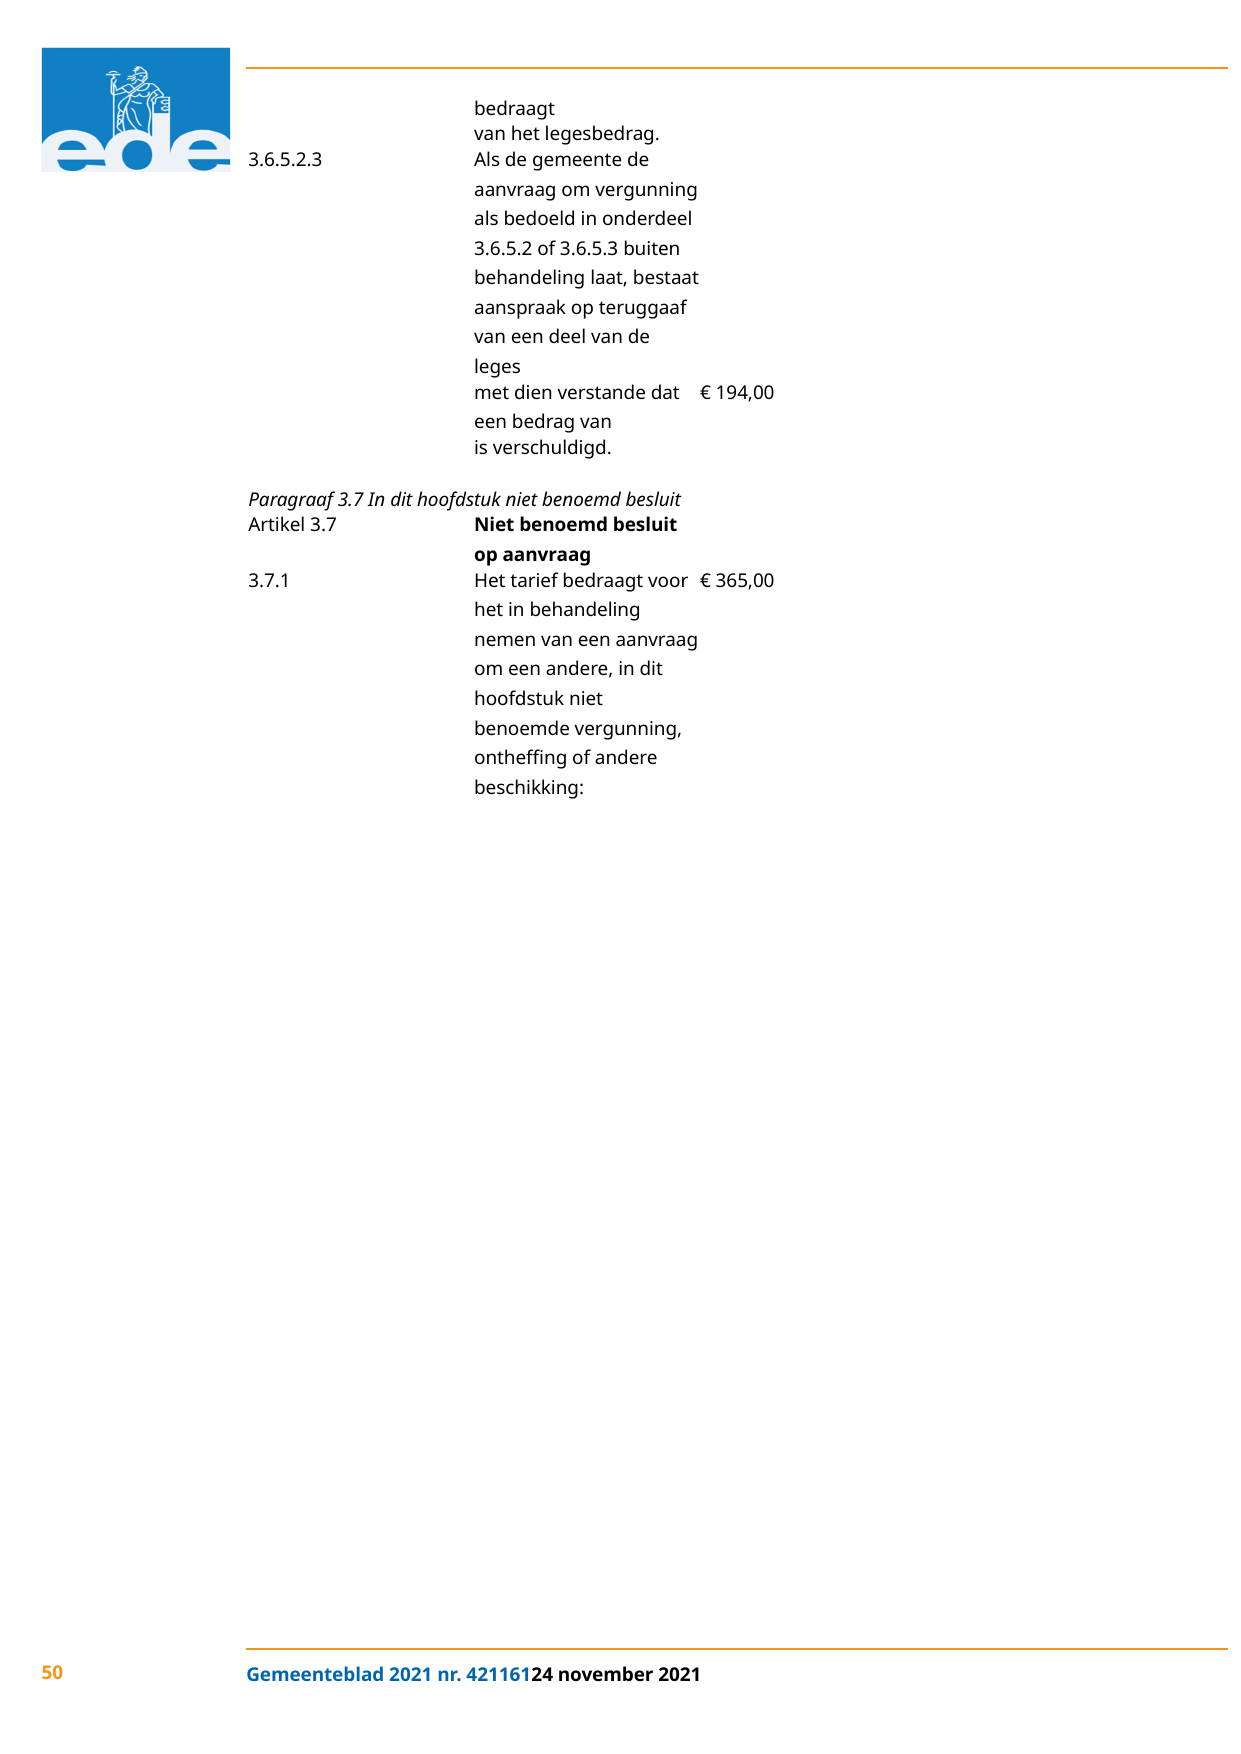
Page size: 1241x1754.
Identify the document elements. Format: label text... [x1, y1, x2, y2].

table_cell [926, 486, 1152, 512]
table_cell [700, 512, 926, 567]
table_cell [700, 146, 926, 379]
table_cell Artikel 3.7 [248, 512, 474, 567]
table_cell [248, 460, 474, 486]
table_cell is verschuldigd. [474, 434, 700, 460]
table_cell [926, 146, 1152, 379]
table_cell [926, 95, 1152, 121]
table_cell Het tarief bedraagt voor het in behandeling nemen van een aanvraag om een andere, in dit hoofdstuk niet benoemde vergunning, ontheffing of andere beschikking: [474, 567, 700, 800]
table_cell 3.7.1 [248, 567, 474, 800]
table_cell [926, 460, 1152, 486]
table_cell € 365,00 [700, 567, 926, 800]
table_cell Als de gemeente de aanvraag om vergunning als bedoeld in onderdeel 3.6.5.2 of 3.6.5.3 buiten behandeling laat, bestaat aanspraak op teruggaaf van een deel van de leges [474, 146, 700, 379]
table_cell Niet benoemd besluit op aanvraag [474, 512, 700, 567]
table_cell [700, 434, 926, 460]
table_cell van het legesbedrag. [474, 121, 700, 146]
table_cell [700, 121, 926, 146]
table_cell [474, 460, 700, 486]
table_cell € 194,00 [700, 379, 926, 434]
table_cell bedraagt [474, 95, 700, 121]
table_cell [700, 486, 926, 512]
table_cell [248, 121, 474, 146]
table_cell [700, 460, 926, 486]
table_cell [700, 95, 926, 121]
table_cell Paragraaf 3.7 In dit hoofdstuk niet benoemd besluit [248, 486, 700, 512]
table_cell met dien verstande dat een bedrag van [474, 379, 700, 434]
picture [41, 47, 231, 172]
table_cell [926, 567, 1152, 800]
table_cell [926, 512, 1152, 567]
table_cell [926, 434, 1152, 460]
table_cell 3.6.5.2.3 [248, 146, 474, 379]
table_cell [248, 95, 474, 121]
table_cell [248, 434, 474, 460]
table_cell [248, 379, 474, 434]
table_cell [926, 121, 1152, 146]
table_cell [926, 379, 1152, 434]
